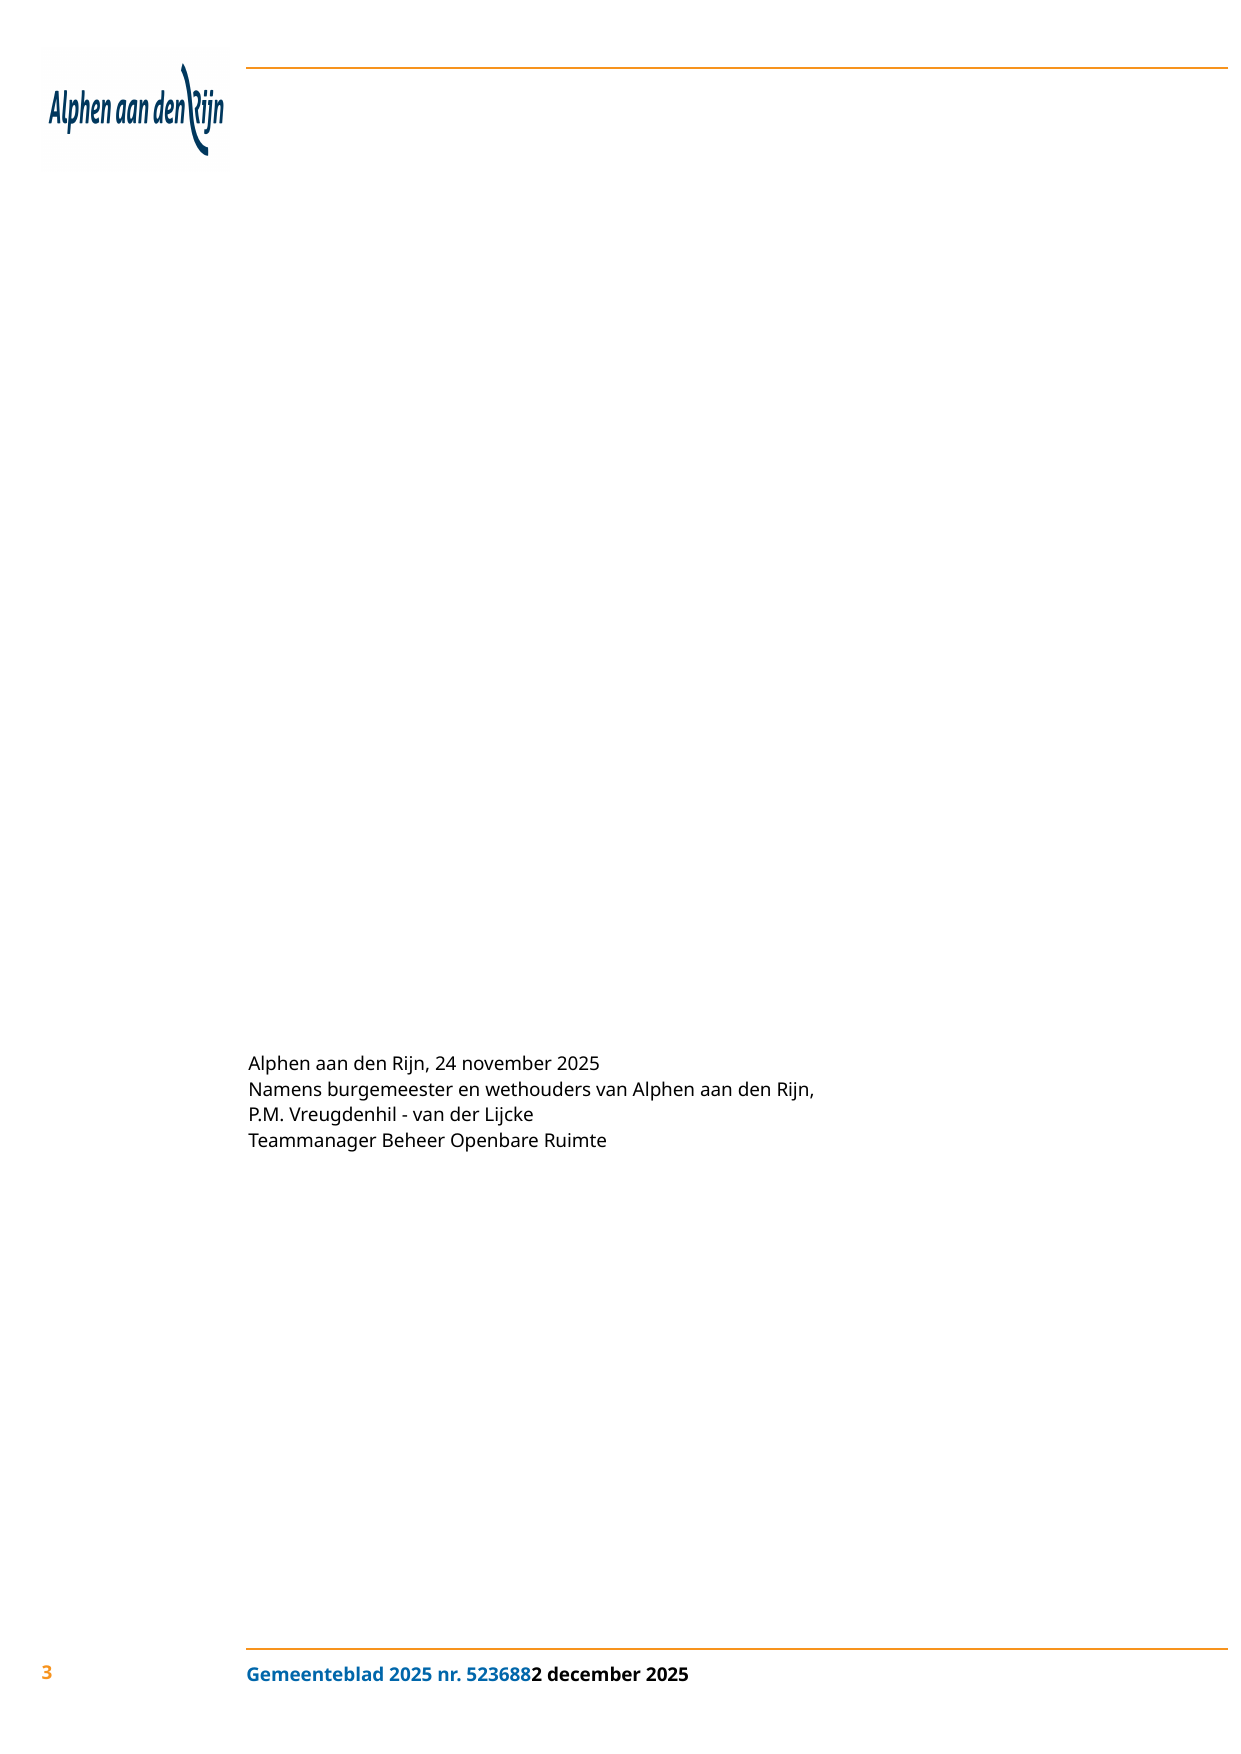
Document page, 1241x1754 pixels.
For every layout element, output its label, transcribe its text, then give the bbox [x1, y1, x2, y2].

text Teammanager Beheer Openbare Ruimte [248, 1127, 1152, 1153]
text Namens burgemeester en wethouders van Alphen aan den Rijn, [248, 1076, 1152, 1102]
text P.M. Vreugdenhil - van der Lijcke [248, 1102, 1152, 1127]
text Alphen aan den Rijn, 24 november 2025 [248, 1050, 1152, 1076]
picture [41, 47, 231, 172]
